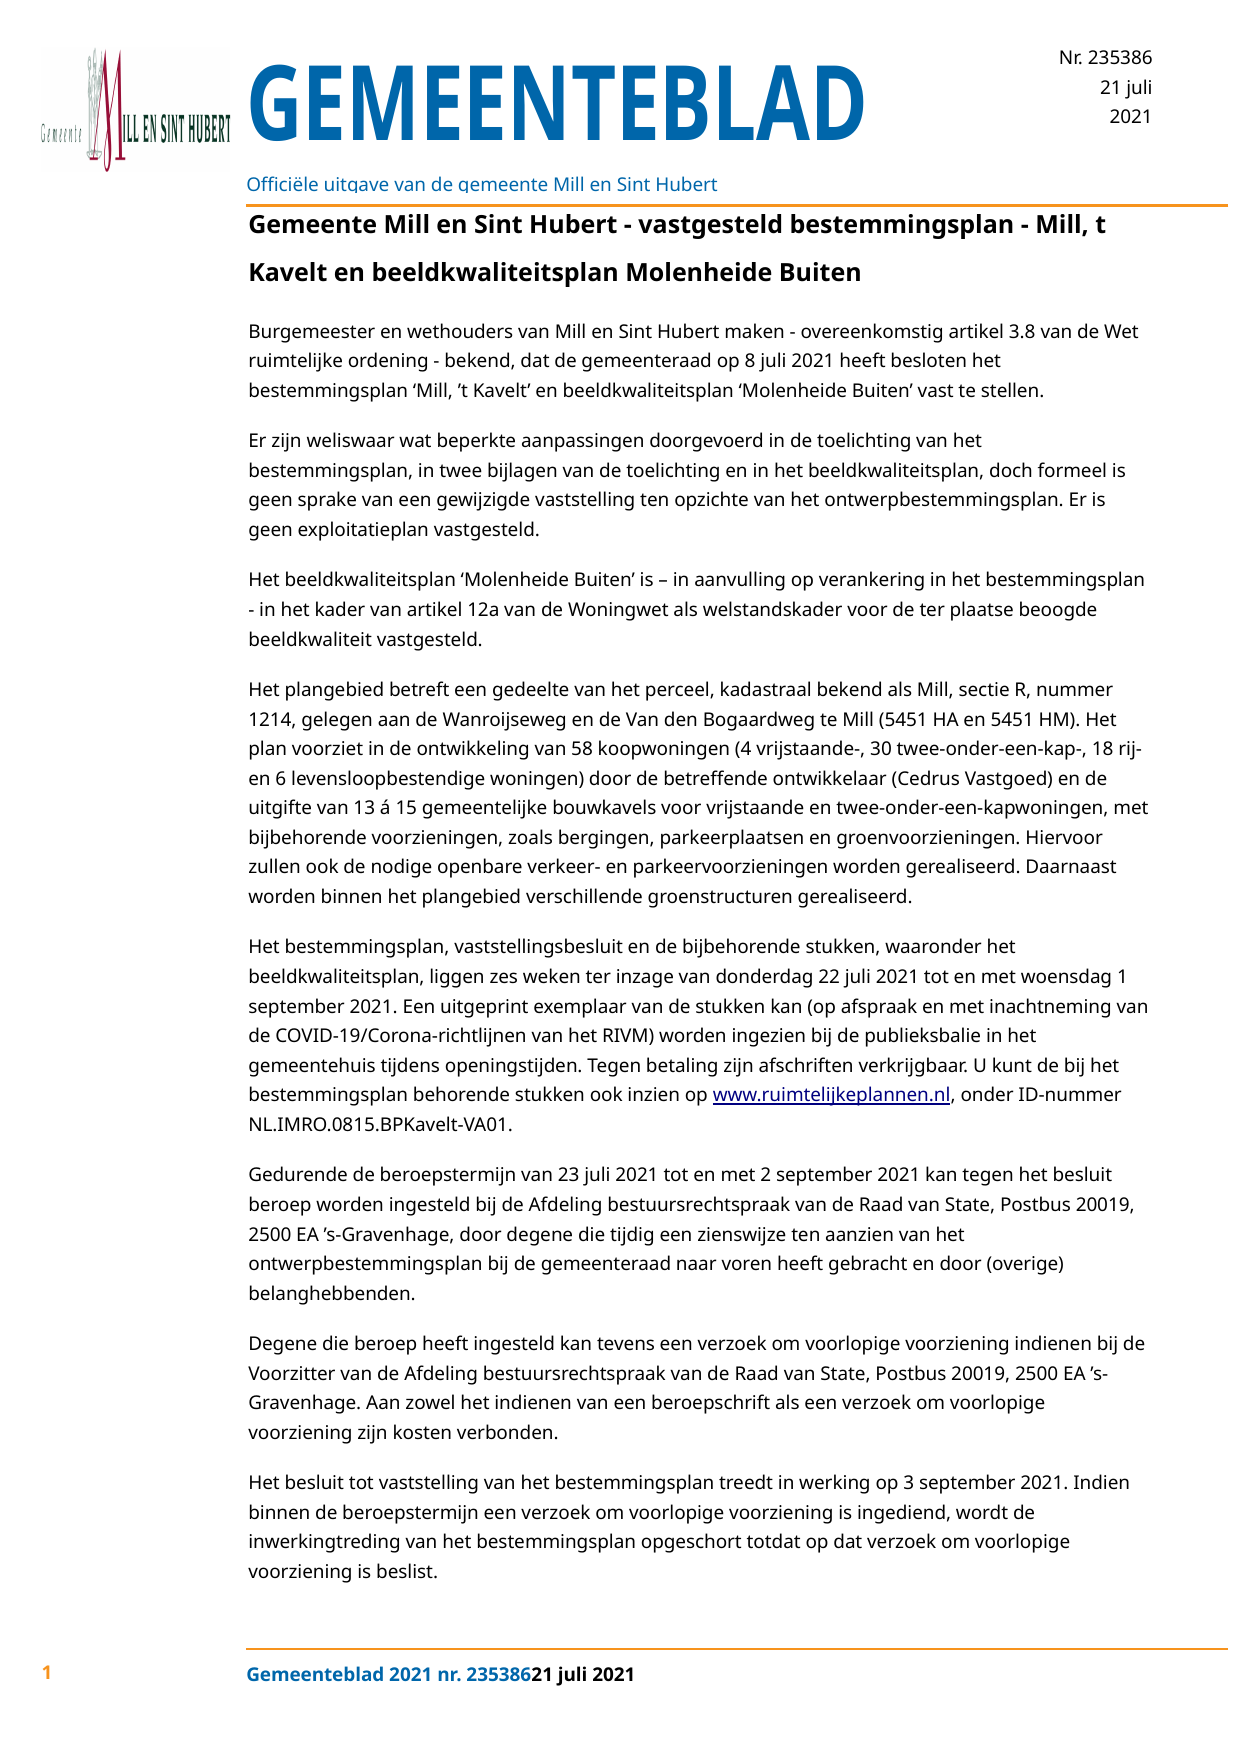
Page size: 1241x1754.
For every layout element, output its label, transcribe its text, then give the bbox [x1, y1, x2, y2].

text Het plangebied betreft een gedeelte van het perceel, kadastraal bekend als Mill, sectie R, nummer 1214, gelegen aan de Wanroijseweg en de Van den Bogaardweg te Mill (5451 HA en 5451 HM). Het plan voorziet in de ontwikkeling van 58 koopwoningen (4 vrijstaande-, 30 twee-onder-een-kap-, 18 rij- en 6 levensloopbestendige woningen) door de betreffende ontwikkelaar (Cedrus Vastgoed) en de uitgifte van 13 á 15 gemeentelijke bouwkavels voor vrijstaande en twee-onder-een-kapwoningen, met bijbehorende voorzieningen, zoals bergingen, parkeerplaatsen en groenvoorzieningen. Hiervoor zullen ook de nodige openbare verkeer- en parkeervoorzieningen worden gerealiseerd. Daarnaast worden binnen het plangebied verschillende groenstructuren gerealiseerd. [248, 676, 1152, 909]
text Degene die beroep heeft ingesteld kan tevens een verzoek om voorlopige voorziening indienen bij de Voorzitter van de Afdeling bestuursrechtspraak van de Raad van State, Postbus 20019, 2500 EA ’s-Gravenhage. Aan zowel het indienen van een beroepschrift als een verzoek om voorlopige voorziening zijn kosten verbonden. [248, 1330, 1152, 1445]
text Burgemeester en wethouders van Mill en Sint Hubert maken - overeenkomstig artikel 3.8 van de Wet ruimtelijke ordening - bekend, dat de gemeenteraad op 8 juli 2021 heeft besloten het bestemmingsplan ‘Mill, ’t Kavelt’ en beeldkwaliteitsplan ‘Molenheide Buiten’ vast te stellen. [248, 318, 1152, 403]
text Het beeldkwaliteitsplan ‘Molenheide Buiten’ is – in aanvulling op verankering in het bestemmingsplan - in het kader van artikel 12a van de Woningwet als welstandskader voor de ter plaatse beoogde beeldkwaliteit vastgesteld. [248, 567, 1152, 652]
text Het besluit tot vaststelling van het bestemmingsplan treedt in werking op 3 september 2021. Indien binnen de beroepstermijn een verzoek om voorlopige voorziening is ingediend, wordt de inwerkingtreding van het bestemmingsplan opgeschort totdat op dat verzoek om voorlopige voorziening is beslist. [248, 1469, 1152, 1584]
text Gemeente Mill en Sint Hubert - vastgesteld bestemmingsplan - Mill, t Kavelt en beeldkwaliteitsplan Molenheide Buiten [248, 207, 1152, 288]
picture [41, 47, 231, 172]
text Gedurende de beroepstermijn van 23 juli 2021 tot en met 2 september 2021 kan tegen het besluit beroep worden ingesteld bij de Afdeling bestuursrechtspraak van de Raad van State, Postbus 20019, 2500 EA ’s-Gravenhage, door degene die tijdig een zienswijze ten aanzien van het ontwerpbestemmingsplan bij de gemeenteraad naar voren heeft gebracht en door (overige) belanghebbenden. [248, 1162, 1152, 1306]
text Het bestemmingsplan, vaststellingsbesluit en de bijbehorende stukken, waaronder het beeldkwaliteitsplan, liggen zes weken ter inzage van donderdag 22 juli 2021 tot en met woensdag 1 september 2021. Een uitgeprint exemplaar van de stukken kan (op afspraak en met inachtneming van de COVID-19/Corona-richtlijnen van het RIVM) worden ingezien bij de publieksbalie in het gemeentehuis tijdens openingstijden. Tegen betaling zijn afschriften verkrijgbaar. U kunt de bij het bestemmingsplan behorende stukken ook inzien op www.ruimtelijkeplannen.nl, onder ID-nummer NL.IMRO.0815.BPKavelt-VA01. [248, 934, 1152, 1137]
text Er zijn weliswaar wat beperkte aanpassingen doorgevoerd in de toelichting van het bestemmingsplan, in twee bijlagen van de toelichting en in het beeldkwaliteitsplan, doch formeel is geen sprake van een gewijzigde vaststelling ten opzichte van het ontwerpbestemmingsplan. Er is geen exploitatieplan vastgesteld. [248, 427, 1152, 542]
